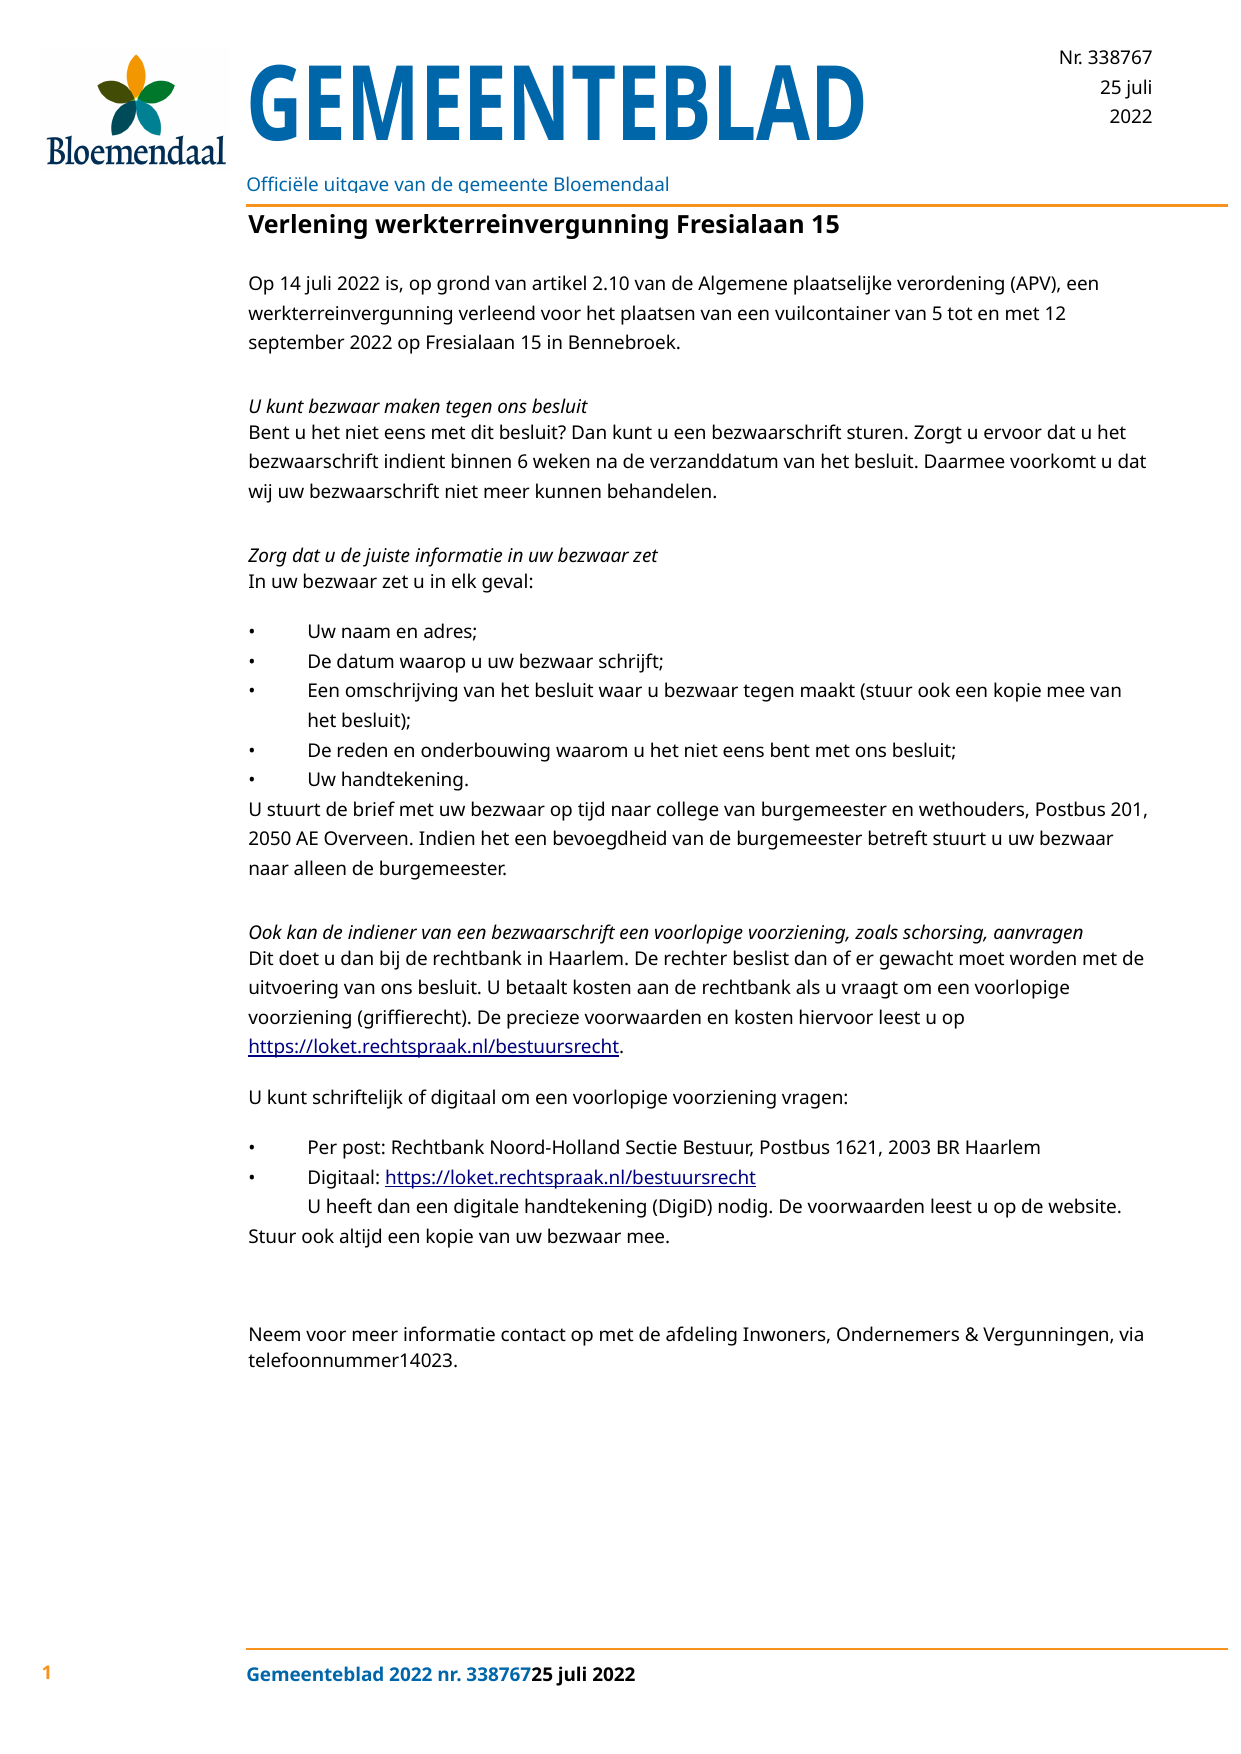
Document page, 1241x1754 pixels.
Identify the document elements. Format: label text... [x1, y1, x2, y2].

text Bent u het niet eens met dit besluit? Dan kunt u een bezwaarschrift sturen. Zorgt u ervoor dat u het bezwaarschrift indient binnen 6 weken na de verzanddatum van het besluit. Daarmee voorkomt u dat wij uw bezwaarschrift niet meer kunnen behandelen. [248, 419, 1152, 504]
text Ook kan de indiener van een bezwaarschrift een voorlopige voorziening, zoals schorsing, aanvragen [248, 919, 1152, 945]
list Digitaal: https://loket.rechtspraak.nl/bestuursrecht [248, 1164, 1152, 1190]
list Uw naam en adres; [248, 618, 1152, 644]
text U stuurt de brief met uw bezwaar op tijd naar college van burgemeester en wethouders, Postbus 201, 2050 AE Overveen. Indien het een bevoegdheid van de burgemeester betreft stuurt u uw bezwaar naar alleen de burgemeester. [248, 796, 1152, 881]
list De reden en onderbouwing waarom u het niet eens bent met ons besluit; [248, 737, 1152, 762]
text Neem voor meer informatie contact op met de afdeling Inwoners, Ondernemers & Vergunningen, via telefoonnummer14023. [248, 1321, 1152, 1373]
list Per post: Rechtbank Noord-Holland Sectie Bestuur, Postbus 1621, 2003 BR Haarlem [248, 1134, 1152, 1160]
text Stuur ook altijd een kopie van uw bezwaar mee. [248, 1223, 1152, 1249]
list U heeft dan een digitale handtekening (DigiD) nodig. De voorwaarden leest u op de website. [248, 1193, 1152, 1219]
list Een omschrijving van het besluit waar u bezwaar tegen maakt (stuur ook een kopie mee van het besluit); [248, 678, 1152, 733]
picture [41, 47, 231, 172]
text In uw bezwaar zet u in elk geval: [248, 568, 1152, 594]
text Op 14 juli 2022 is, op grond van artikel 2.10 van de Algemene plaatselijke verordening (APV), een werkterreinvergunning verleend voor het plaatsen van een vuilcontainer van 5 tot en met 12 september 2022 op Fresialaan 15 in Bennebroek. [248, 270, 1152, 355]
text Verlening werkterreinvergunning Fresialaan 15 [248, 207, 1152, 241]
text Dit doet u dan bij de rechtbank in Haarlem. De rechter beslist dan of er gewacht moet worden met de uitvoering van ons besluit. U betaalt kosten aan de rechtbank als u vraagt om een voorlopige voorziening (griffierecht). De precieze voorwaarden en kosten hiervoor leest u op https://loket.rechtspraak.nl/bestuursrecht. [248, 945, 1152, 1059]
text U kunt bezwaar maken tegen ons besluit [248, 393, 1152, 419]
text Zorg dat u de juiste informatie in uw bezwaar zet [248, 542, 1152, 568]
text U kunt schriftelijk of digitaal om een voorlopige voorziening vragen: [248, 1084, 1152, 1110]
list Uw handtekening. [248, 766, 1152, 792]
list De datum waarop u uw bezwaar schrijft; [248, 648, 1152, 674]
